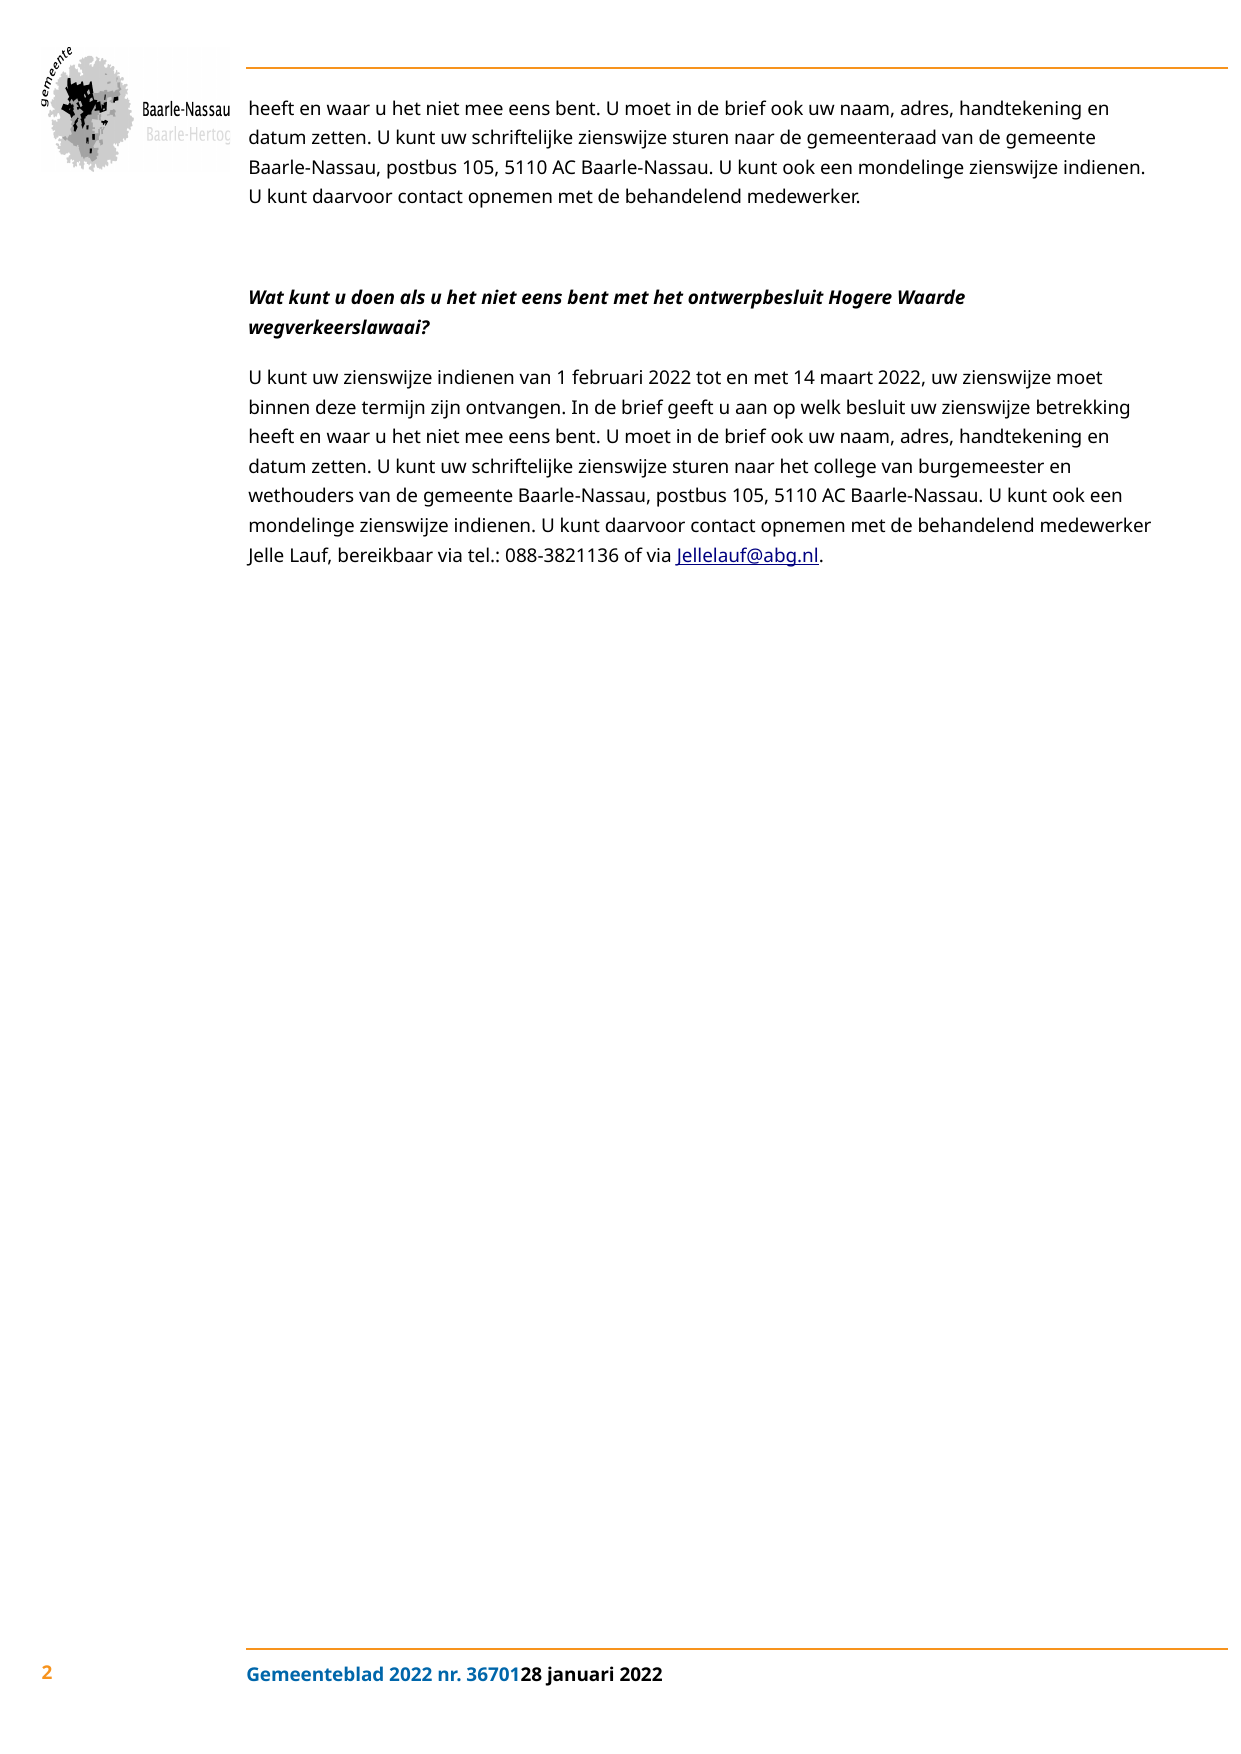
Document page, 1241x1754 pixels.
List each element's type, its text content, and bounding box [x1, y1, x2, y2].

text heeft en waar u het niet mee eens bent. U moet in de brief ook uw naam, adres, handtekening en datum zetten. U kunt uw schriftelijke zienswijze sturen naar de gemeenteraad van de gemeente Baarle-Nassau, postbus 105, 5110 AC Baarle-Nassau. U kunt ook een mondelinge zienswijze indienen. U kunt daarvoor contact opnemen met de behandelend medewerker. [248, 95, 1152, 209]
picture [41, 47, 231, 172]
text Wat kunt u doen als u het niet eens bent met het ontwerpbesluit Hogere Waarde wegverkeerslawaai? [248, 284, 1152, 340]
text U kunt uw zienswijze indienen van 1 februari 2022 tot en met 14 maart 2022, uw zienswijze moet binnen deze termijn zijn ontvangen. In de brief geeft u aan op welk besluit uw zienswijze betrekking heeft en waar u het niet mee eens bent. U moet in de brief ook uw naam, adres, handtekening en datum zetten. U kunt uw schriftelijke zienswijze sturen naar het college van burgemeester en wethouders van de gemeente Baarle-Nassau, postbus 105, 5110 AC Baarle-Nassau. U kunt ook een mondelinge zienswijze indienen. U kunt daarvoor contact opnemen met de behandelend medewerker Jelle Lauf, bereikbaar via tel.: 088-3821136 of via Jellelauf@abg.nl. [248, 364, 1152, 568]
